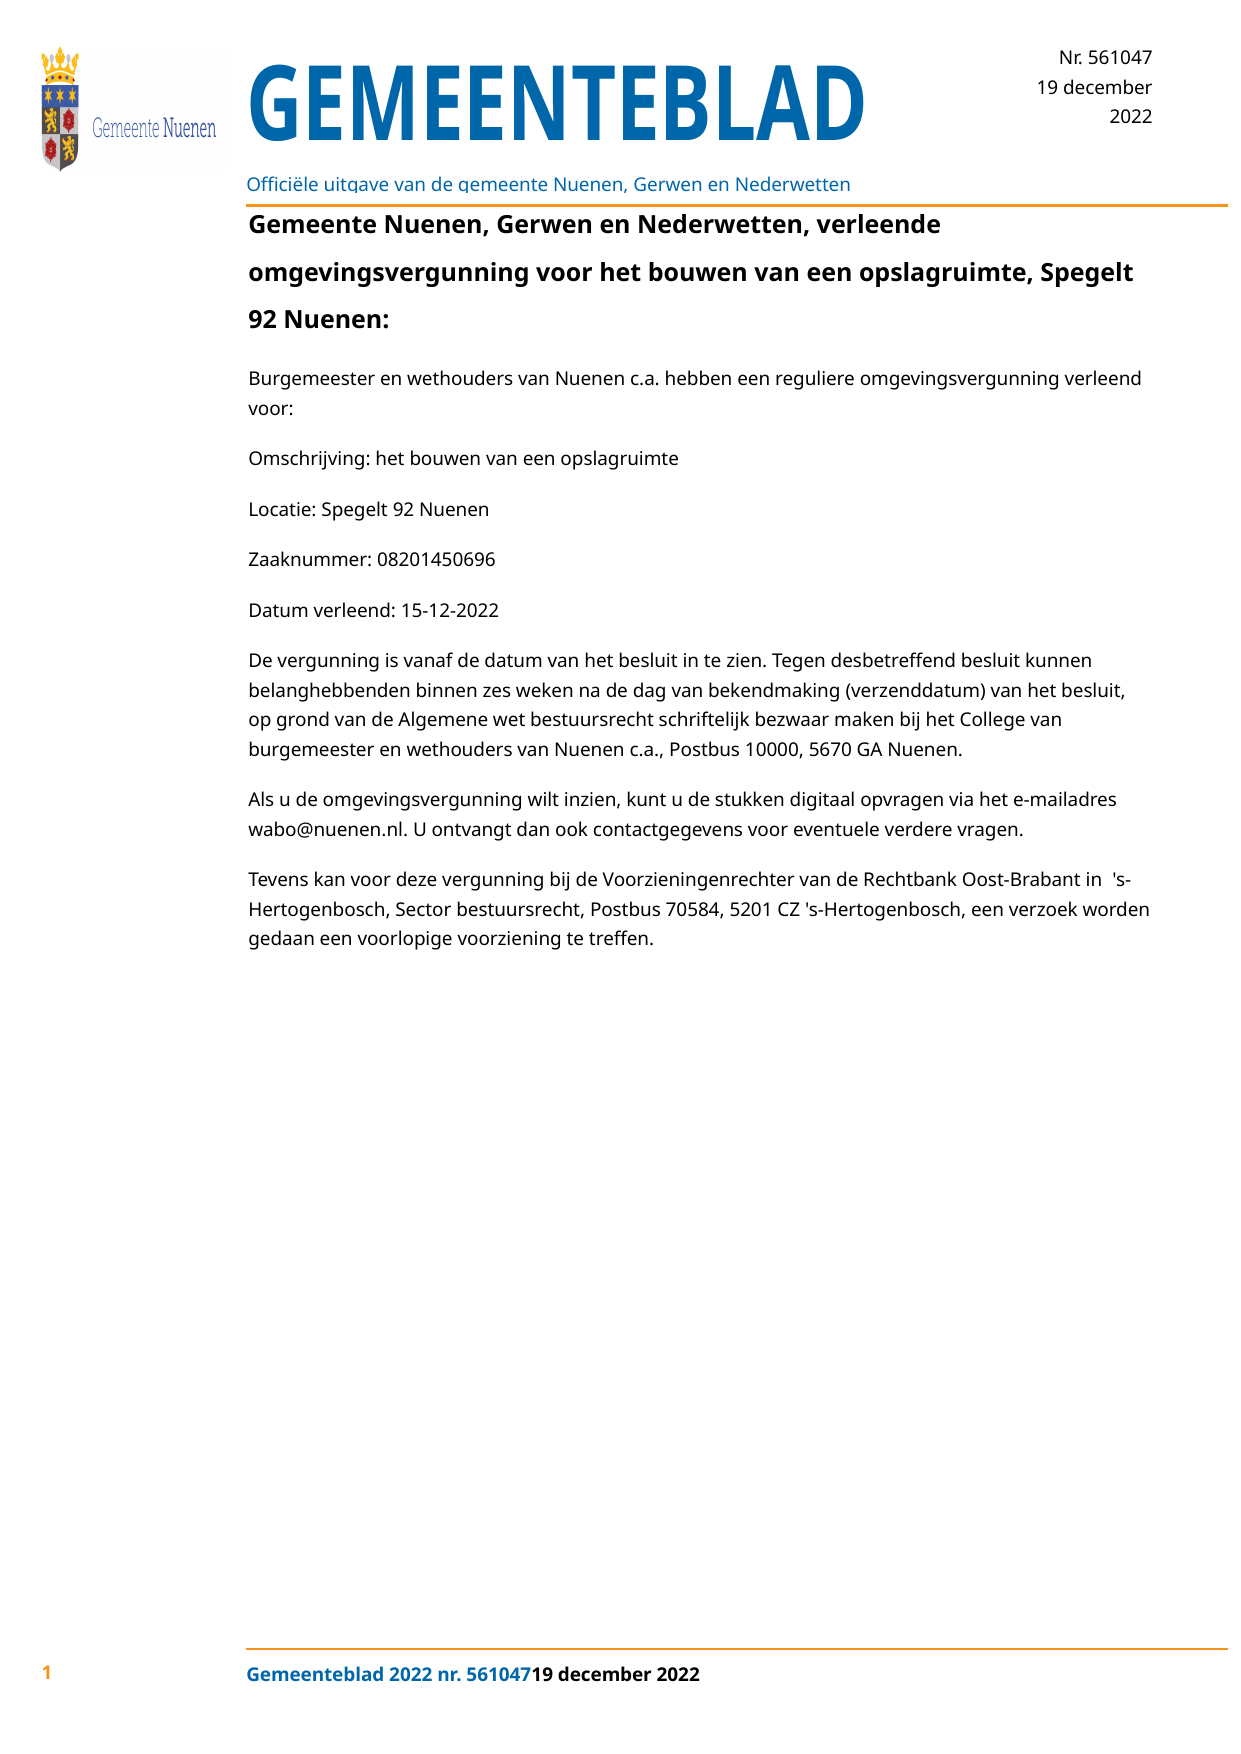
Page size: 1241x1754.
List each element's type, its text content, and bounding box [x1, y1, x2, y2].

text Locatie: Spegelt 92 Nuenen [248, 496, 1152, 522]
text Datum verleend: 15-12-2022 [248, 597, 1152, 622]
text Als u de omgevingsvergunning wilt inzien, kunt u de stukken digitaal opvragen via het e-mailadres wabo@nuenen.nl. U ontvangt dan ook contactgegevens voor eventuele verdere vragen. [248, 786, 1152, 842]
picture [41, 47, 231, 172]
text Burgemeester en wethouders van Nuenen c.a. hebben een reguliere omgevingsvergunning verleend voor: [248, 366, 1152, 421]
text Zaaknummer: 08201450696 [248, 546, 1152, 572]
text De vergunning is vanaf de datum van het besluit in te zien. Tegen desbetreffend besluit kunnen belanghebbenden binnen zes weken na de dag van bekendmaking (verzenddatum) van het besluit, op grond van de Algemene wet bestuursrecht schriftelijk bezwaar maken bij het College van burgemeester en wethouders van Nuenen c.a., Postbus 10000, 5670 GA Nuenen. [248, 647, 1152, 762]
text Tevens kan voor deze vergunning bij de Voorzieningenrechter van de Rechtbank Oost-Brabant in 's-Hertogenbosch, Sector bestuursrecht, Postbus 70584, 5201 CZ 's-Hertogenbosch, een verzoek worden gedaan een voorlopige voorziening te treffen. [248, 866, 1152, 951]
text Omschrijving: het bouwen van een opslagruimte [248, 446, 1152, 471]
text Gemeente Nuenen, Gerwen en Nederwetten, verleende omgevingsvergunning voor het bouwen van een opslagruimte, Spegelt 92 Nuenen: [248, 207, 1152, 336]
